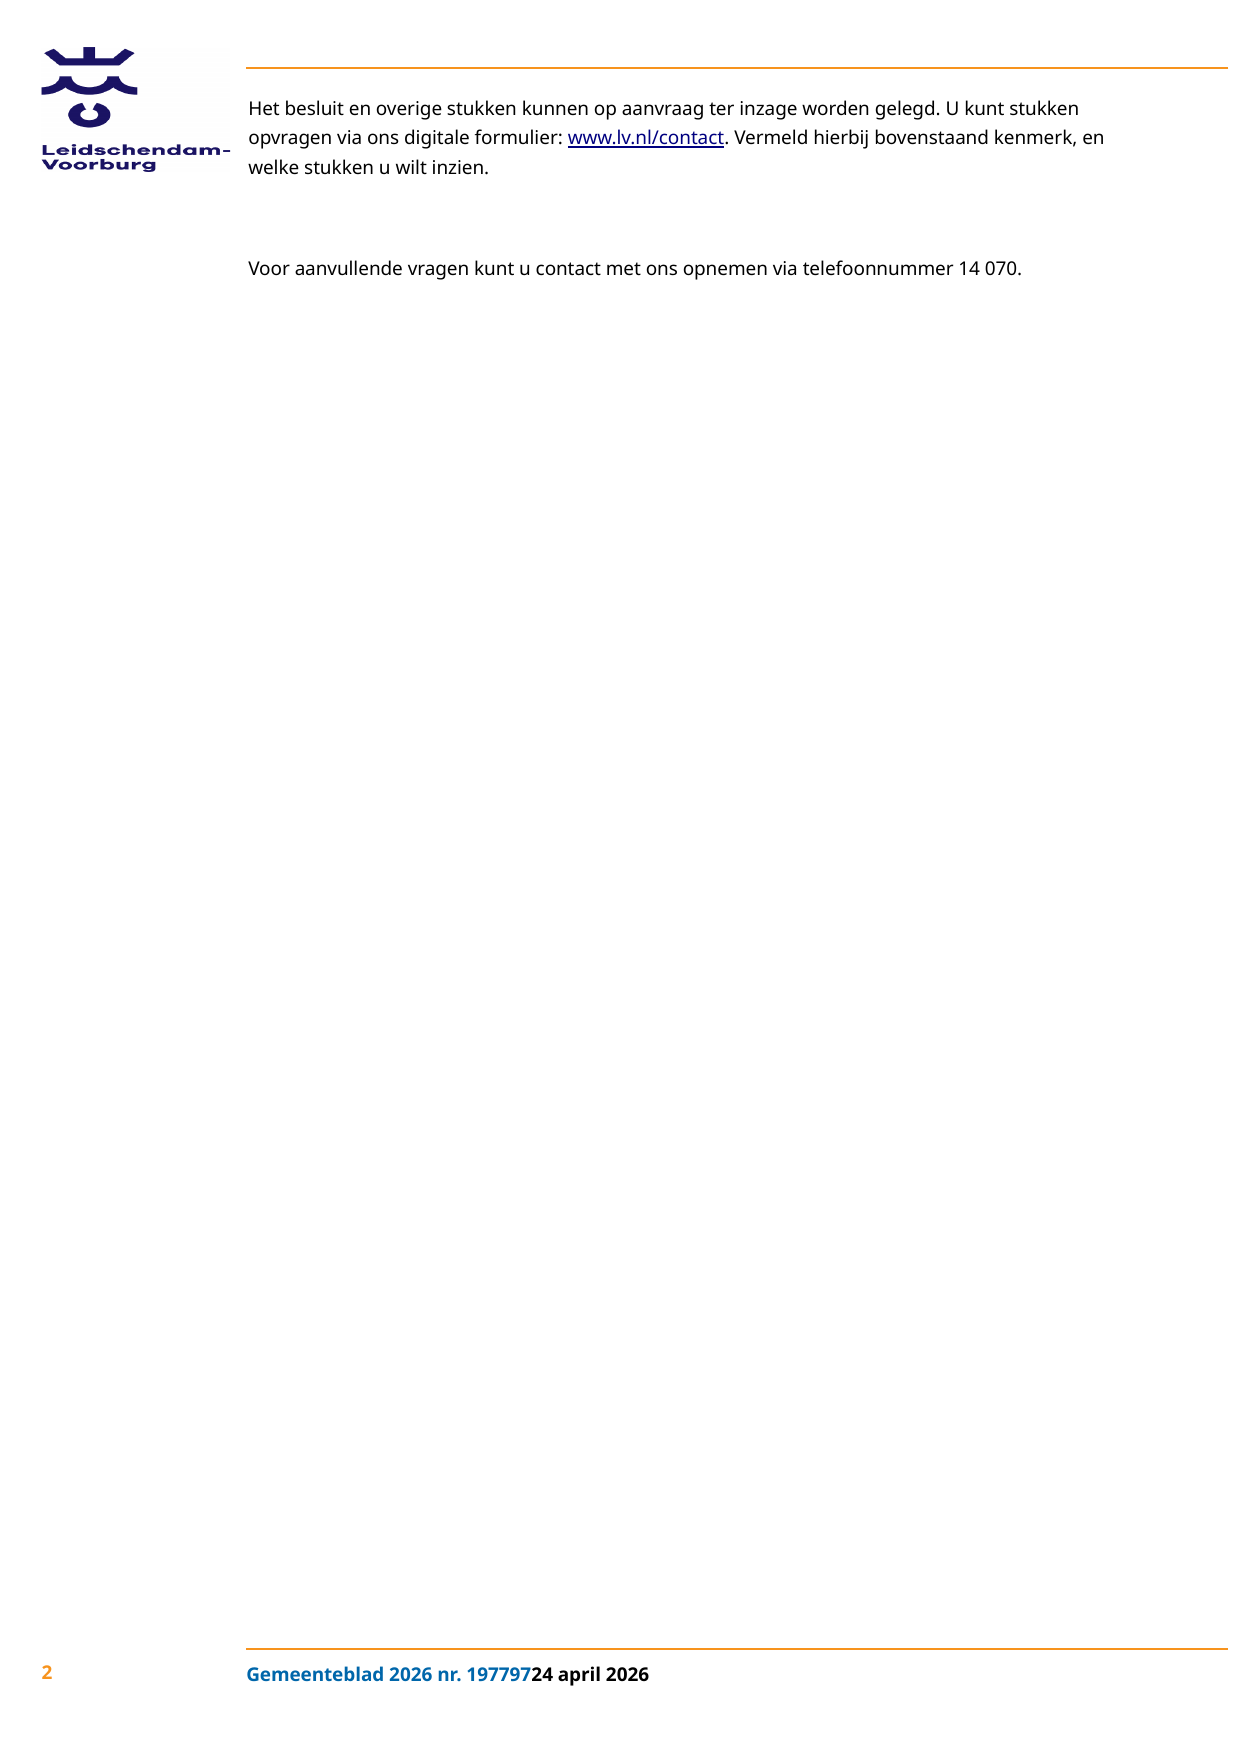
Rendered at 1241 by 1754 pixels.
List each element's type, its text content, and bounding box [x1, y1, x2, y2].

text Voor aanvullende vragen kunt u contact met ons opnemen via telefoonnummer 14 070. [248, 255, 1152, 281]
picture [41, 47, 231, 172]
text Het besluit en overige stukken kunnen op aanvraag ter inzage worden gelegd. U kunt stukken opvragen via ons digitale formulier: www.lv.nl/contact. Vermeld hierbij bovenstaand kenmerk, en welke stukken u wilt inzien. [248, 95, 1152, 180]
